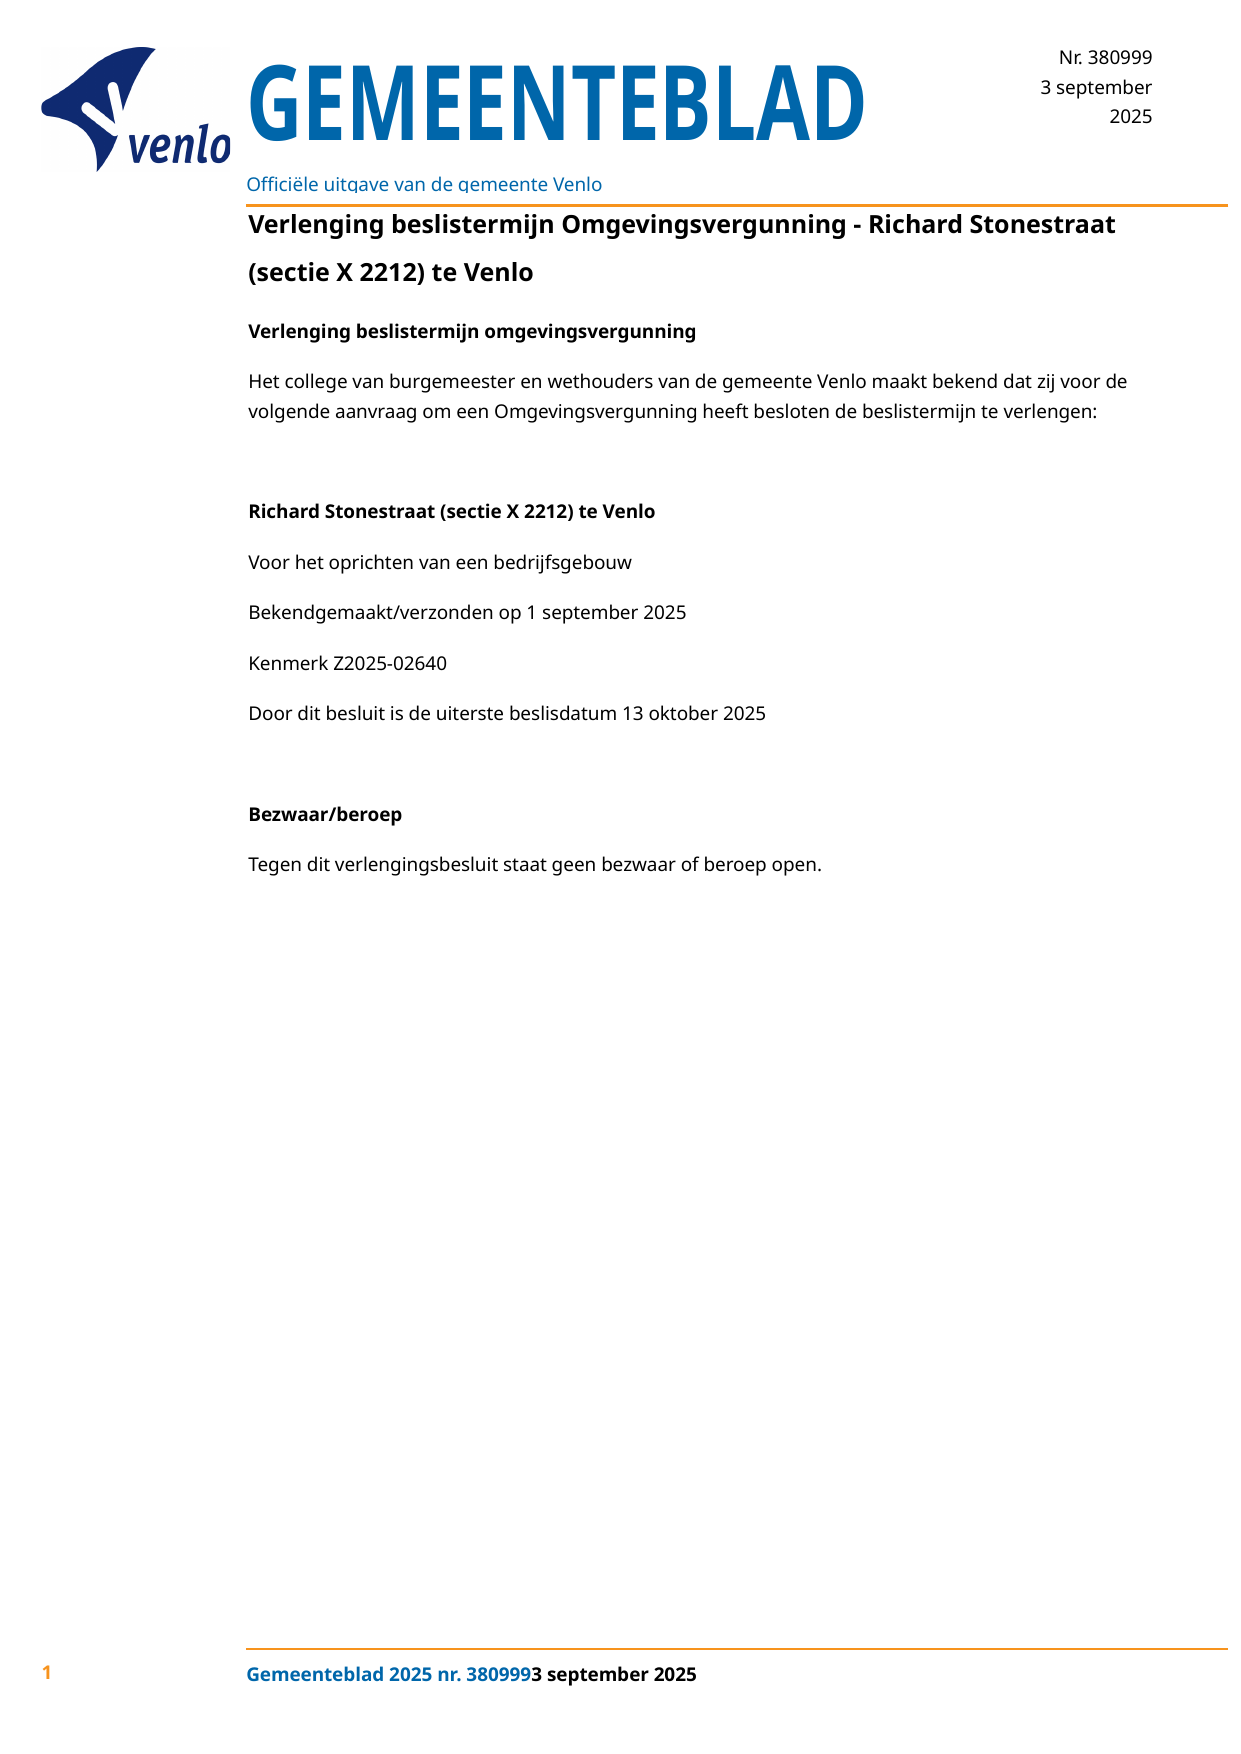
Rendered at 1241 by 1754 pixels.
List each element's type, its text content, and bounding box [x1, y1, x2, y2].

text Bezwaar/beroep [248, 801, 1152, 827]
text Door dit besluit is de uiterste beslisdatum 13 oktober 2025 [248, 700, 1152, 726]
text Richard Stonestraat (sectie X 2212) te Venlo [248, 499, 1152, 524]
text Het college van burgemeester en wethouders van de gemeente Venlo maakt bekend dat zij voor de volgende aanvraag om een Omgevingsvergunning heeft besloten de beslistermijn te verlengen: [248, 368, 1152, 424]
text Verlenging beslistermijn Omgevingsvergunning - Richard Stonestraat (sectie X 2212) te Venlo [248, 207, 1152, 288]
text Voor het oprichten van een bedrijfsgebouw [248, 549, 1152, 575]
text Bekendgemaakt/verzonden op 1 september 2025 [248, 599, 1152, 625]
text Verlenging beslistermijn omgevingsvergunning [248, 318, 1152, 344]
text Kenmerk Z2025-02640 [248, 650, 1152, 676]
text Tegen dit verlengingsbesluit staat geen bezwaar of beroep open. [248, 852, 1152, 877]
picture [41, 47, 231, 172]
